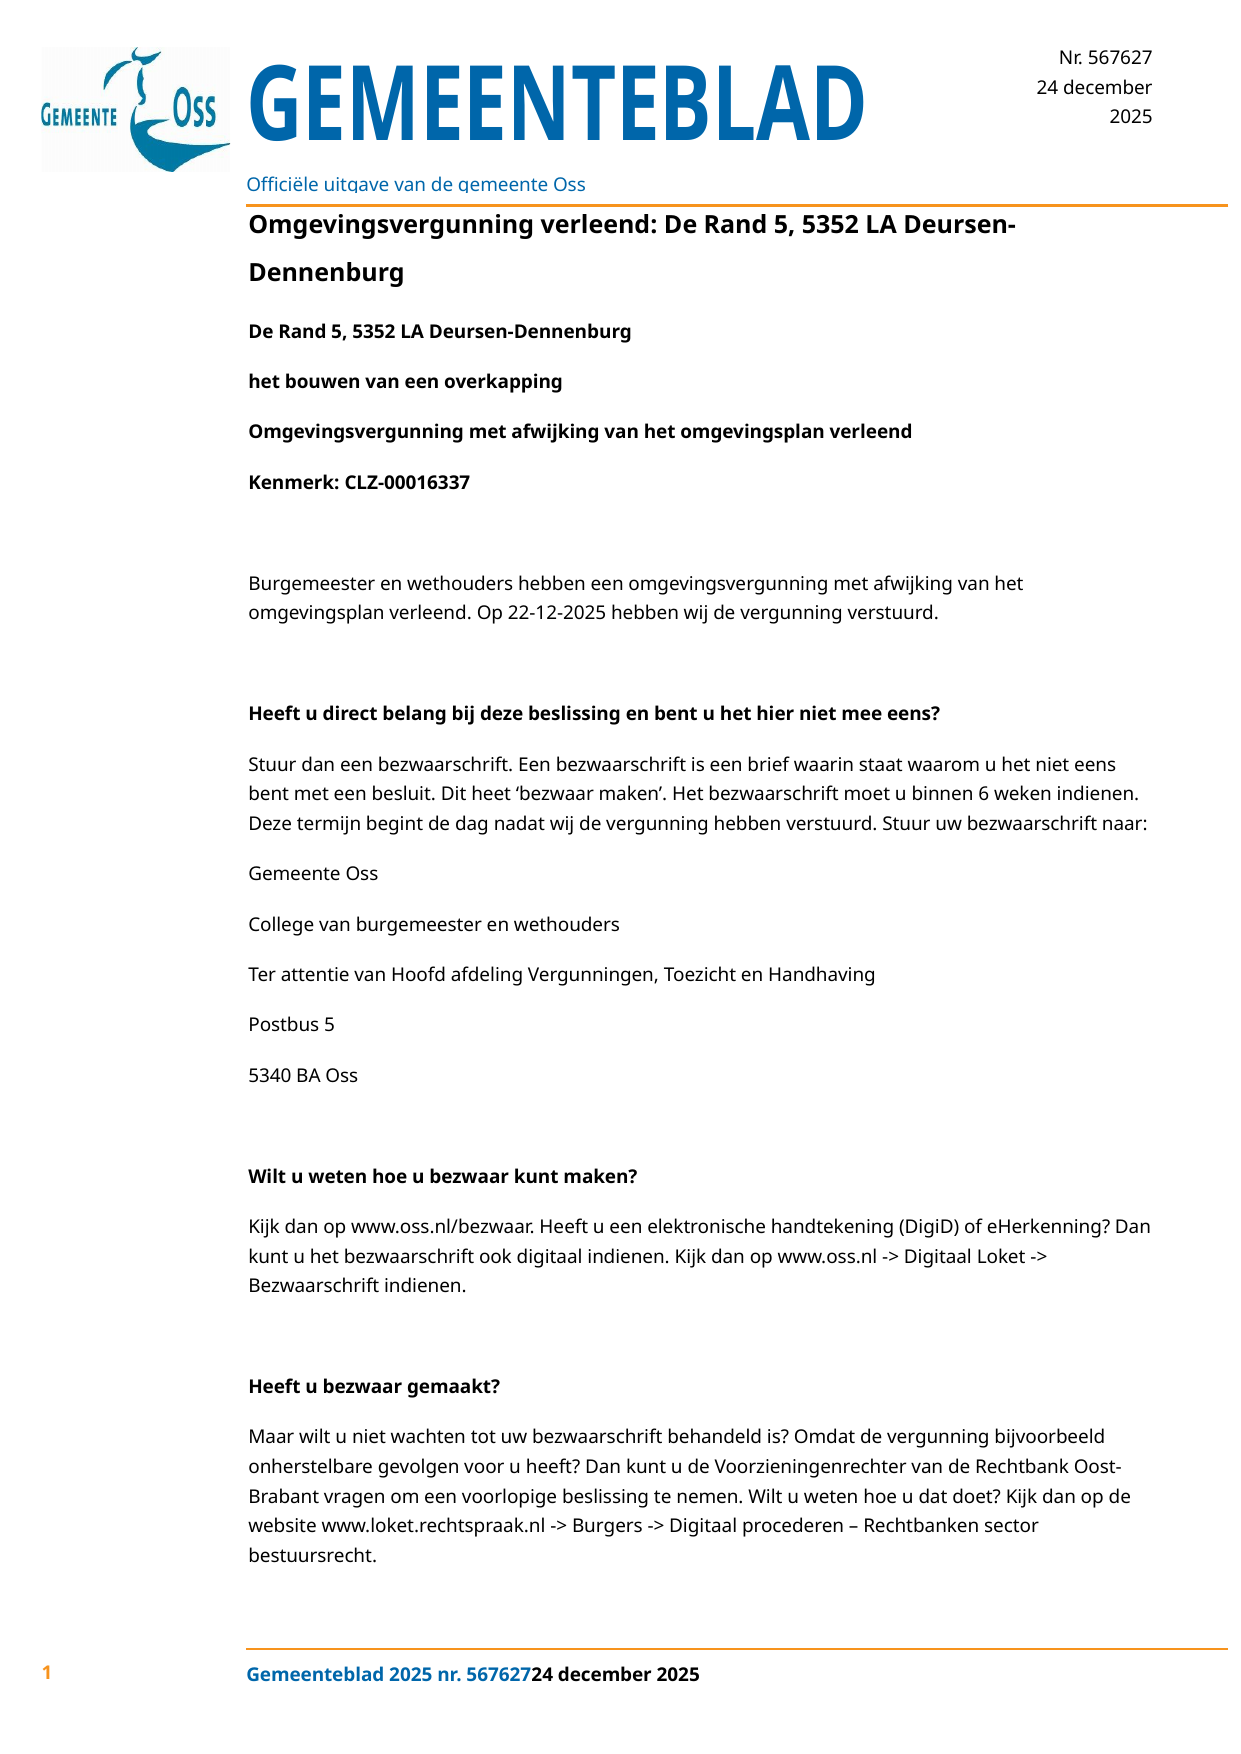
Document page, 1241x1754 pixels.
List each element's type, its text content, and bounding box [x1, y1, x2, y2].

text Heeft u direct belang bij deze beslissing en bent u het hier niet mee eens? [248, 700, 1152, 726]
text Postbus 5 [248, 1012, 1152, 1037]
text Stuur dan een bezwaarschrift. Een bezwaarschrift is een brief waarin staat waarom u het niet eens bent met een besluit. Dit heet ‘bezwaar maken’. Het bezwaarschrift moet u binnen 6 weken indienen. Deze termijn begint de dag nadat wij de vergunning hebben verstuurd. Stuur uw bezwaarschrift naar: [248, 751, 1152, 836]
text het bouwen van een overkapping [248, 368, 1152, 394]
picture [41, 47, 231, 172]
text Burgemeester en wethouders hebben een omgevingsvergunning met afwijking van het omgevingsplan verleend. Op 22-12-2025 hebben wij de vergunning verstuurd. [248, 570, 1152, 625]
text Gemeente Oss [248, 860, 1152, 886]
text College van burgemeester en wethouders [248, 911, 1152, 937]
text Omgevingsvergunning verleend: De Rand 5, 5352 LA Deursen-Dennenburg [248, 207, 1152, 288]
text Kijk dan op www.oss.nl/bezwaar. Heeft u een elektronische handtekening (DigiD) of eHerkenning? Dan kunt u het bezwaarschrift ook digitaal indienen. Kijk dan op www.oss.nl -> Digitaal Loket -> Bezwaarschrift indienen. [248, 1213, 1152, 1298]
text Ter attentie van Hoofd afdeling Vergunningen, Toezicht en Handhaving [248, 961, 1152, 987]
text Omgevingsvergunning met afwijking van het omgevingsplan verleend [248, 419, 1152, 444]
text Kenmerk: CLZ-00016337 [248, 469, 1152, 495]
text Maar wilt u niet wachten tot uw bezwaarschrift behandeld is? Omdat de vergunning bijvoorbeeld onherstelbare gevolgen voor u heeft? Dan kunt u de Voorzieningenrechter van de Rechtbank Oost-Brabant vragen om een voorlopige beslissing te nemen. Wilt u weten hoe u dat doet? Kijk dan op de website www.loket.rechtspraak.nl -> Burgers -> Digitaal procederen – Rechtbanken sector bestuursrecht. [248, 1424, 1152, 1568]
text Wilt u weten hoe u bezwaar kunt maken? [248, 1163, 1152, 1189]
text De Rand 5, 5352 LA Deursen-Dennenburg [248, 318, 1152, 344]
text Heeft u bezwaar gemaakt? [248, 1373, 1152, 1399]
text 5340 BA Oss [248, 1062, 1152, 1088]
